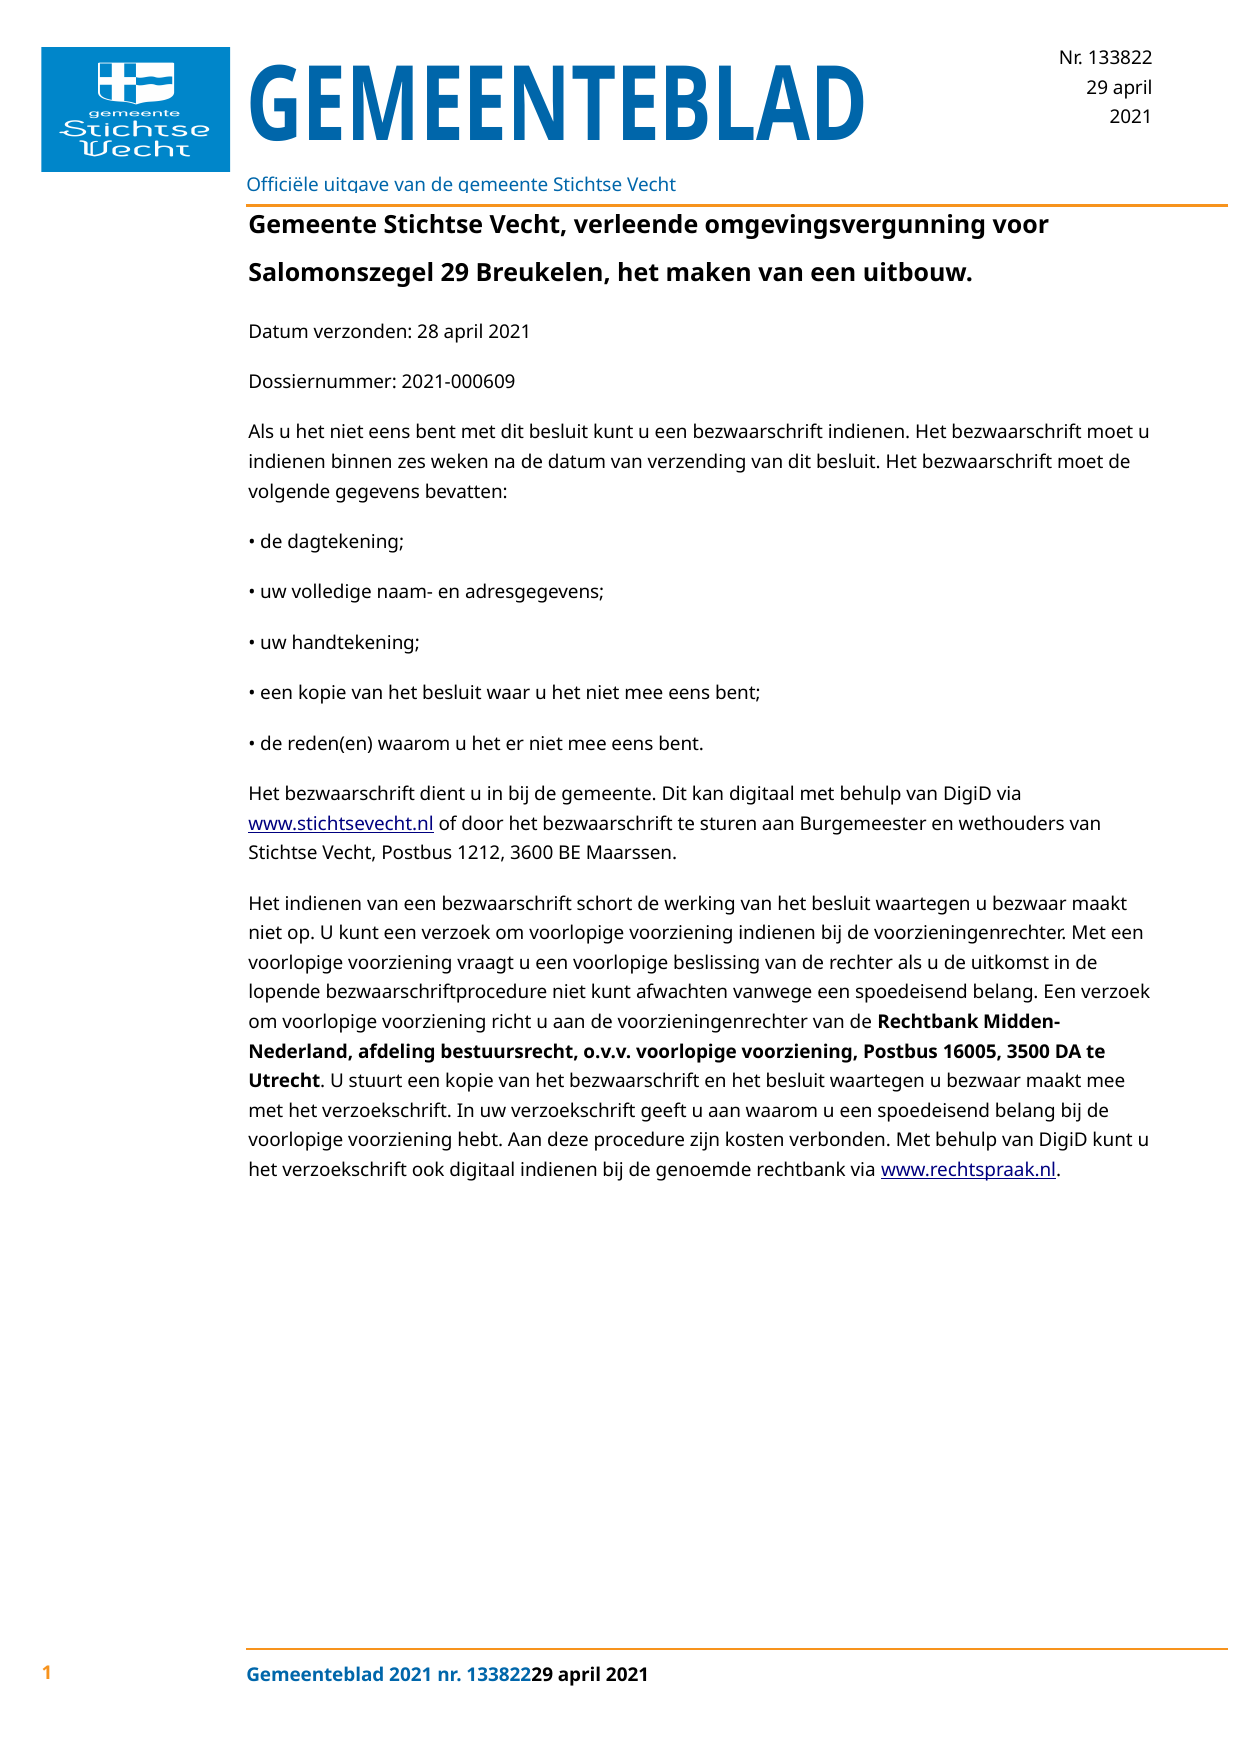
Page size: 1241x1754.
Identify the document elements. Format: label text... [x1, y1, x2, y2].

text • de dagtekening; [248, 528, 1152, 554]
text • de reden(en) waarom u het er niet mee eens bent. [248, 730, 1152, 756]
text Gemeente Stichtse Vecht, verleende omgevingsvergunning voor Salomonszegel 29 Breukelen, het maken van een uitbouw. [248, 207, 1152, 288]
text • een kopie van het besluit waar u het niet mee eens bent; [248, 679, 1152, 705]
text • uw volledige naam- en adresgegevens; [248, 579, 1152, 604]
text Dossiernummer: 2021-000609 [248, 368, 1152, 394]
picture [99, 63, 135, 101]
picture [137, 63, 174, 103]
text Het bezwaarschrift dient u in bij de gemeente. Dit kan digitaal met behulp van DigiD via www.stichtsevecht.nl of door het bezwaarschrift te sturen aan Burgemeester en wethouders van Stichtse Vecht, Postbus 1212, 3600 BE Maarssen. [248, 780, 1152, 865]
text Datum verzonden: 28 april 2021 [248, 318, 1152, 344]
text Het indienen van een bezwaarschrift schort de werking van het besluit waartegen u bezwaar maakt niet op. U kunt een verzoek om voorlopige voorziening indienen bij de voorzieningenrechter. Met een voorlopige voorziening vraagt u een voorlopige beslissing van de rechter als u de uitkomst in de lopende bezwaarschriftprocedure niet kunt afwachten vanwege een spoedeisend belang. Een verzoek om voorlopige voorziening richt u aan de voorzieningenrechter van de Rechtbank Midden-Nederland, afdeling bestuursrecht, o.v.v. voorlopige voorziening, Postbus 16005, 3500 DA te Utrecht. U stuurt een kopie van het bezwaarschrift en het besluit waartegen u bezwaar maakt mee met het verzoekschrift. In uw verzoekschrift geeft u aan waarom u een spoedeisend belang bij de voorlopige voorziening hebt. Aan deze procedure zijn kosten verbonden. Met behulp van DigiD kunt u het verzoekschrift ook digitaal indienen bij de genoemde rechtbank via www.rechtspraak.nl. [248, 890, 1152, 1182]
text Als u het niet eens bent met dit besluit kunt u een bezwaarschrift indienen. Het bezwaarschrift moet u indienen binnen zes weken na de datum van verzending van dit besluit. Het bezwaarschrift moet de volgende gegevens bevatten: [248, 419, 1152, 504]
text • uw handtekening; [248, 629, 1152, 655]
